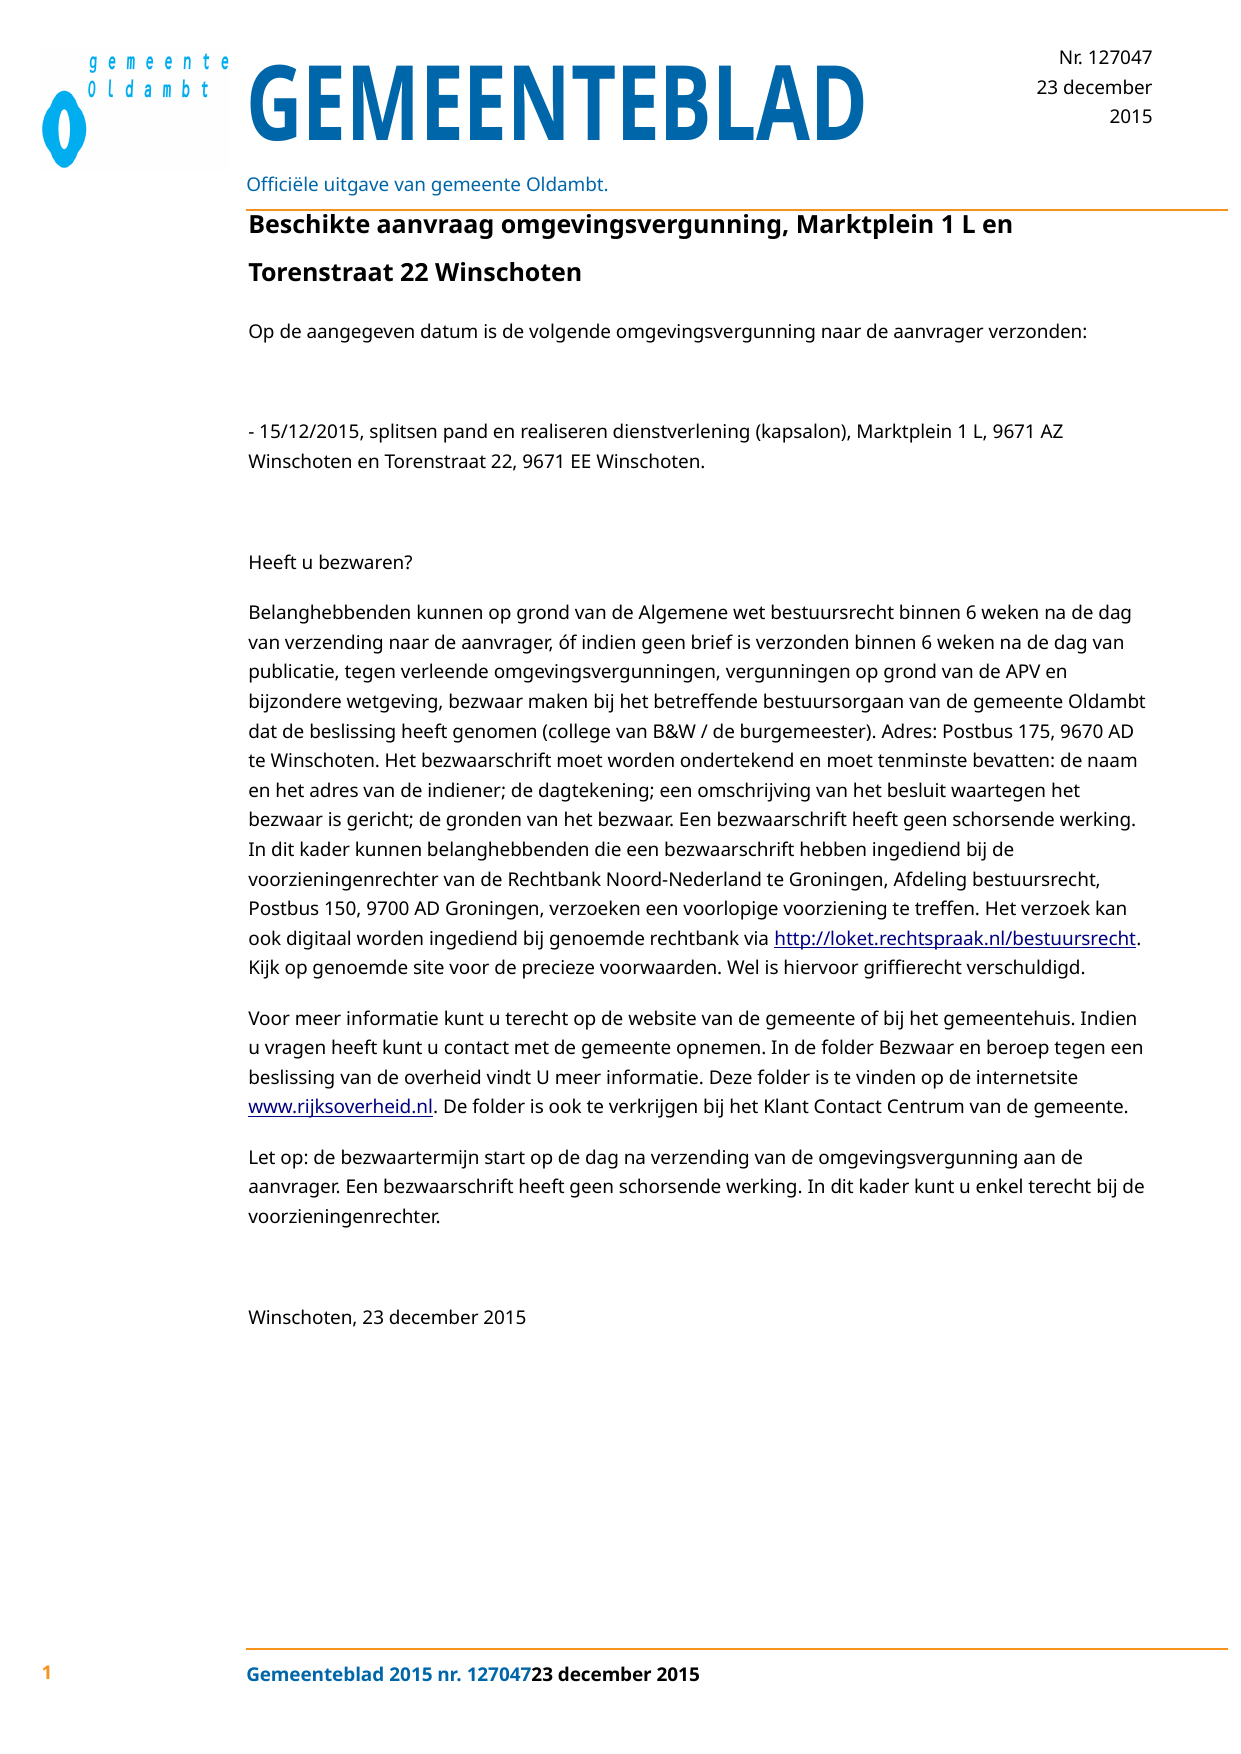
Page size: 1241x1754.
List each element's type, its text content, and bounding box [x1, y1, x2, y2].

picture [41, 47, 231, 172]
text Voor meer informatie kunt u terecht op de website van de gemeente of bij het gemeentehuis. Indien u vragen heeft kunt u contact met de gemeente opnemen. In de folder Bezwaar en beroep tegen een beslissing van de overheid vindt U meer informatie. Deze folder is te vinden op de internetsite www.rijksoverheid.nl. De folder is ook te verkrijgen bij het Klant Contact Centrum van de gemeente. [248, 1005, 1152, 1119]
text Winschoten, 23 december 2015 [248, 1304, 1152, 1330]
text - 15/12/2015, splitsen pand en realiseren dienstverlening (kapsalon), Marktplein 1 L, 9671 AZ Winschoten en Torenstraat 22, 9671 EE Winschoten. [248, 419, 1152, 474]
text Heeft u bezwaren? [248, 549, 1152, 575]
text Let op: de bezwaartermijn start op de dag na verzending van de omgevingsvergunning aan de aanvrager. Een bezwaarschrift heeft geen schorsende werking. In dit kader kunt u enkel terecht bij de voorzieningenrechter. [248, 1144, 1152, 1229]
text Belanghebbenden kunnen op grond van de Algemene wet bestuursrecht binnen 6 weken na de dag van verzending naar de aanvrager, óf indien geen brief is verzonden binnen 6 weken na de dag van publicatie, tegen verleende omgevingsvergunningen, vergunningen op grond van de APV en bijzondere wetgeving, bezwaar maken bij het betreffende bestuursorgaan van de gemeente Oldambt dat de beslissing heeft genomen (college van B&W / de burgemeester). Adres: Postbus 175, 9670 AD te Winschoten. Het bezwaarschrift moet worden ondertekend en moet tenminste bevatten: de naam en het adres van de indiener; de dagtekening; een omschrijving van het besluit waartegen het bezwaar is gericht; de gronden van het bezwaar. Een bezwaarschrift heeft geen schorsende werking. In dit kader kunnen belanghebbenden die een bezwaarschrift hebben ingediend bij de voorzieningenrechter van de Rechtbank Noord-Nederland te Groningen, Afdeling bestuursrecht, Postbus 150, 9700 AD Groningen, verzoeken een voorlopige voorziening te treffen. Het verzoek kan ook digitaal worden ingediend bij genoemde rechtbank via http://loket.rechtspraak.nl/bestuursrecht. Kijk op genoemde site voor de precieze voorwaarden. Wel is hiervoor griffierecht verschuldigd. [248, 599, 1152, 980]
text Op de aangegeven datum is de volgende omgevingsvergunning naar de aanvrager verzonden: [248, 318, 1152, 344]
text Beschikte aanvraag omgevingsvergunning, Marktplein 1 L en Torenstraat 22 Winschoten [248, 211, 1152, 288]
